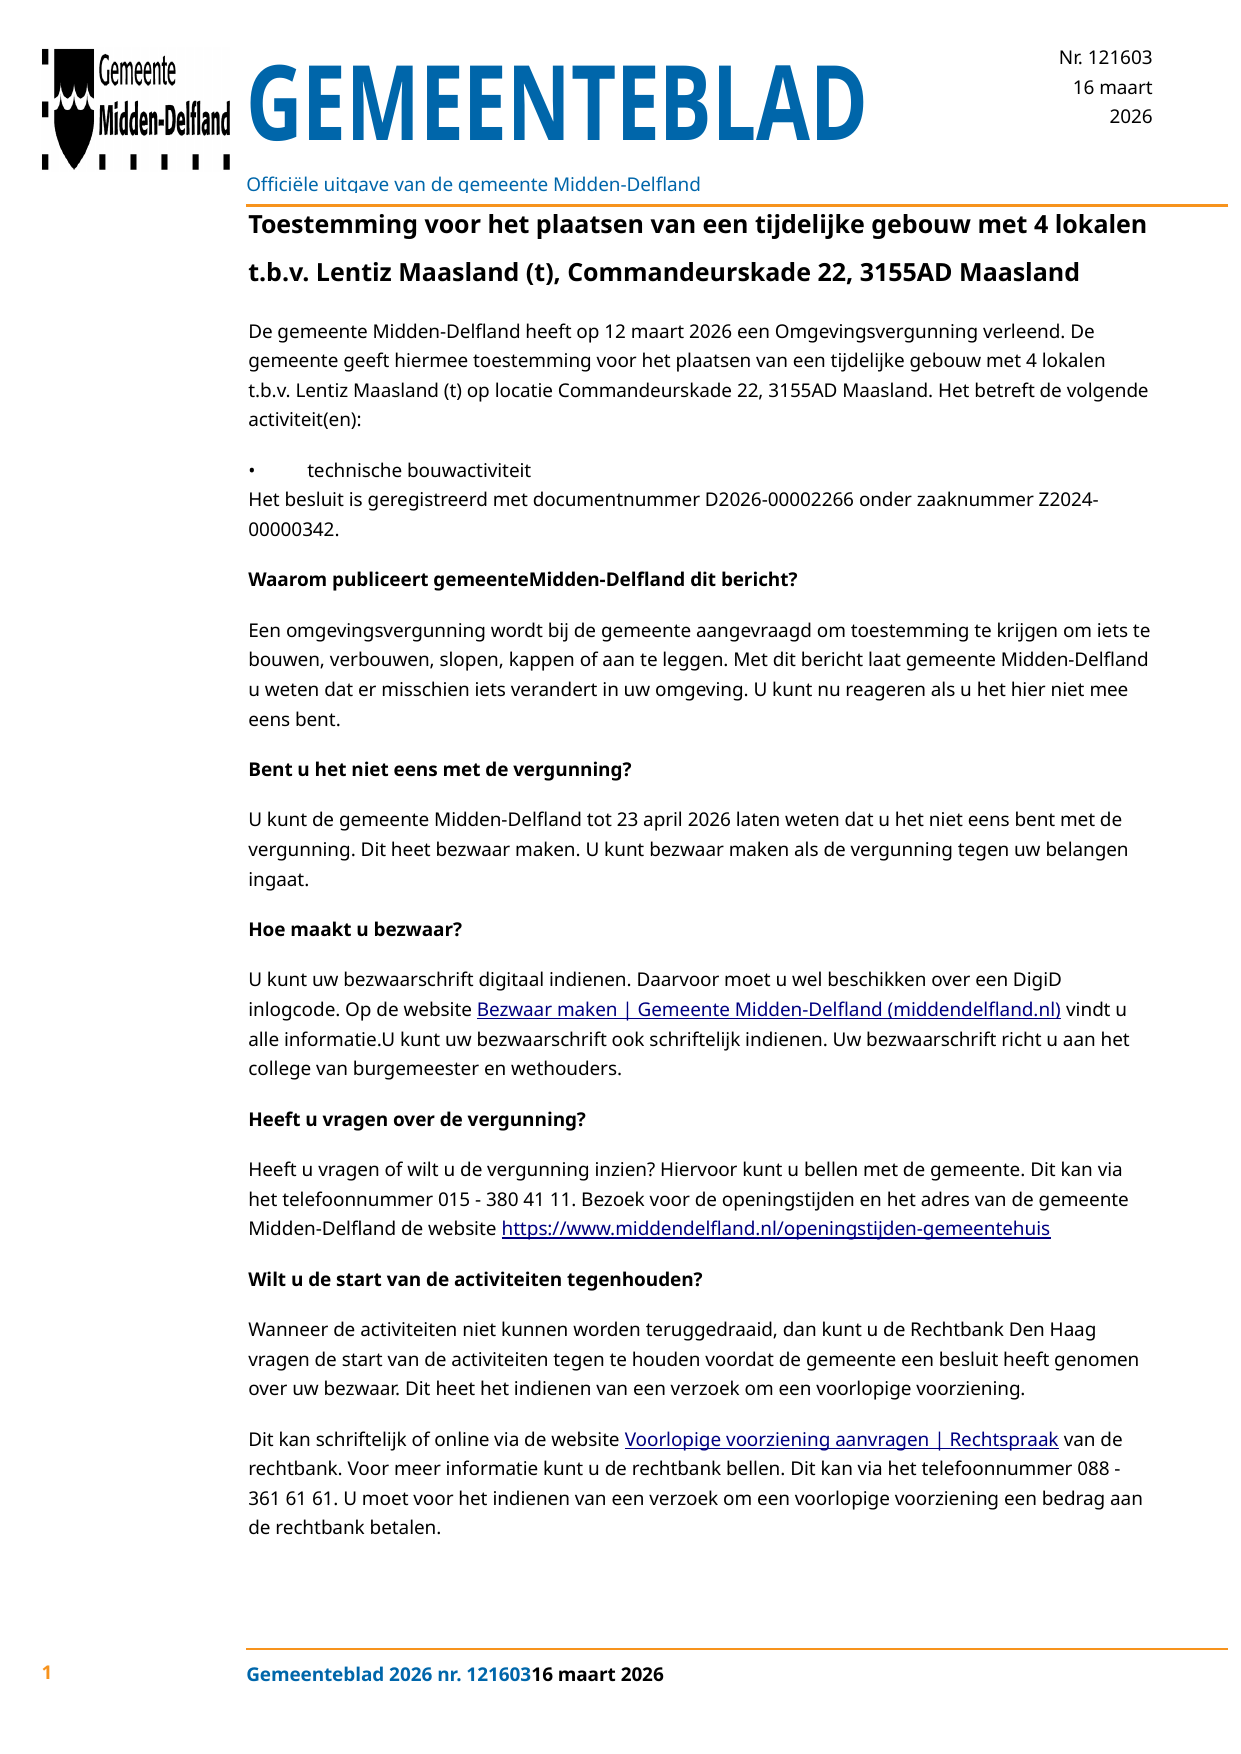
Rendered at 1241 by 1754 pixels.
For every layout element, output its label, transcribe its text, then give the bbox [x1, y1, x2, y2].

picture [41, 47, 231, 172]
text Bent u het niet eens met de vergunning? [248, 756, 1152, 782]
text De gemeente Midden-Delfland heeft op 12 maart 2026 een Omgevingsvergunning verleend. De gemeente geeft hiermee toestemming voor het plaatsen van een tijdelijke gebouw met 4 lokalen t.b.v. Lentiz Maasland (t) op locatie Commandeurskade 22, 3155AD Maasland. Het betreft de volgende activiteit(en): [248, 318, 1152, 432]
text U kunt de gemeente Midden-Delfland tot 23 april 2026 laten weten dat u het niet eens bent met de vergunning. Dit heet bezwaar maken. U kunt bezwaar maken als de vergunning tegen uw belangen ingaat. [248, 807, 1152, 892]
text Dit kan schriftelijk of online via de website Voorlopige voorziening aanvragen | Rechtspraak van de rechtbank. Voor meer informatie kunt u de rechtbank bellen. Dit kan via het telefoonnummer 088 - 361 61 61. U moet voor het indienen van een verzoek om een voorlopige voorziening een bedrag aan de rechtbank betalen. [248, 1426, 1152, 1540]
text Het besluit is geregistreerd met documentnummer D2026-00002266 onder zaaknummer Z2024-00000342. [248, 487, 1152, 542]
text Toestemming voor het plaatsen van een tijdelijke gebouw met 4 lokalen t.b.v. Lentiz Maasland (t), Commandeurskade 22, 3155AD Maasland [248, 207, 1152, 288]
text Een omgevingsvergunning wordt bij de gemeente aangevraagd om toestemming te krijgen om iets te bouwen, verbouwen, slopen, kappen of aan te leggen. Met dit bericht laat gemeente Midden-Delfland u weten dat er misschien iets verandert in uw omgeving. U kunt nu reageren als u het hier niet mee eens bent. [248, 617, 1152, 732]
text Waarom publiceert gemeenteMidden-Delfland dit bericht? [248, 567, 1152, 592]
text Heeft u vragen over de vergunning? [248, 1106, 1152, 1132]
text Wilt u de start van de activiteiten tegenhouden? [248, 1266, 1152, 1292]
text Hoe maakt u bezwaar? [248, 916, 1152, 942]
text Wanneer de activiteiten niet kunnen worden teruggedraaid, dan kunt u de Rechtbank Den Haag vragen de start van de activiteiten tegen te houden voordat de gemeente een besluit heeft genomen over uw bezwaar. Dit heet het indienen van een verzoek om een voorlopige voorziening. [248, 1316, 1152, 1401]
text Heeft u vragen of wilt u de vergunning inzien? Hiervoor kunt u bellen met de gemeente. Dit kan via het telefoonnummer 015 - 380 41 11. Bezoek voor de openingstijden en het adres van de gemeente Midden-Delfland de website https://www.middendelfland.nl/openingstijden-gemeentehuis [248, 1156, 1152, 1241]
list technische bouwactiviteit [248, 457, 1152, 483]
text U kunt uw bezwaarschrift digitaal indienen. Daarvoor moet u wel beschikken over een DigiD inlogcode. Op de website Bezwaar maken | Gemeente Midden-Delfland (middendelfland.nl) vindt u alle informatie.U kunt uw bezwaarschrift ook schriftelijk indienen. Uw bezwaarschrift richt u aan het college van burgemeester en wethouders. [248, 967, 1152, 1081]
